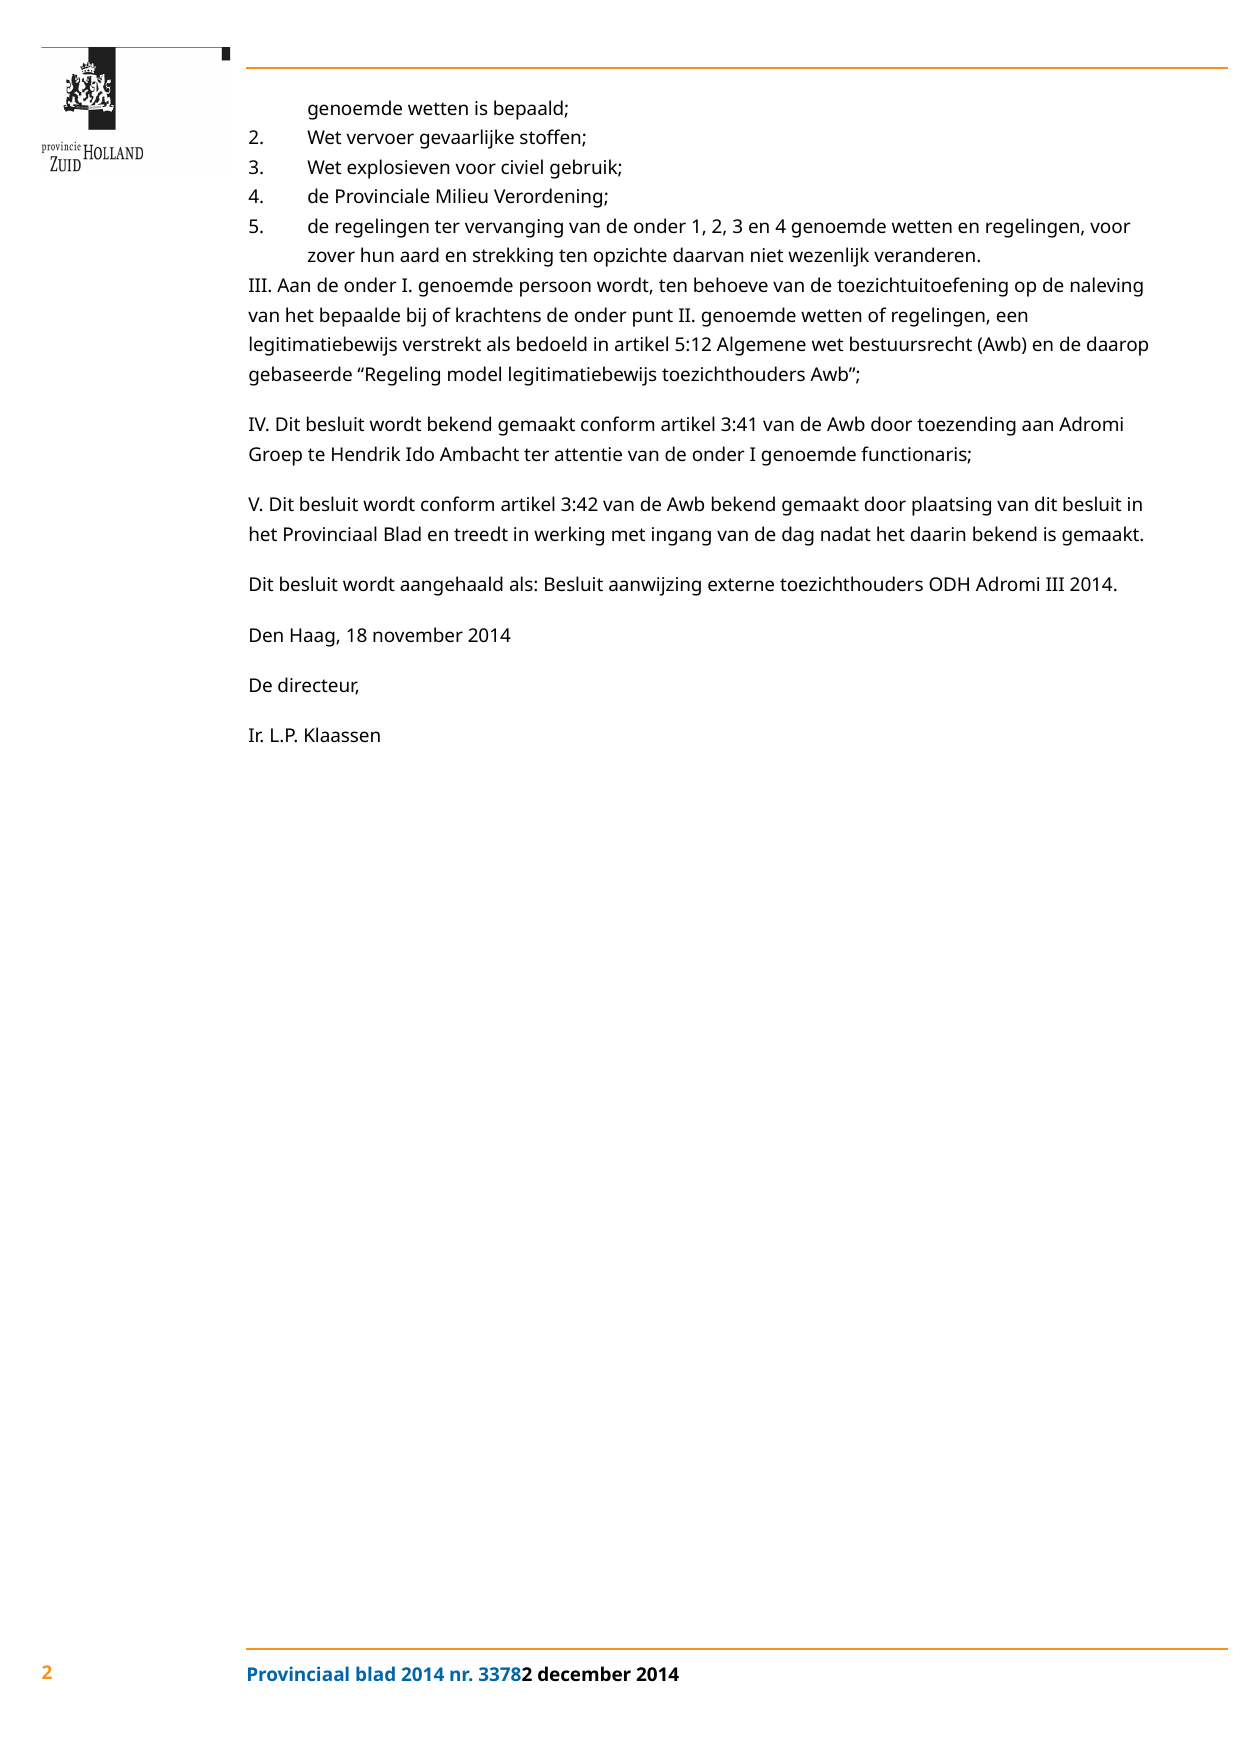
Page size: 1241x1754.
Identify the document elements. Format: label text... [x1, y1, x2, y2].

list Wet explosieven voor civiel gebruik; [248, 154, 1152, 180]
text De directeur, [248, 672, 1152, 698]
text Dit besluit wordt aangehaald als: Besluit aanwijzing externe toezichthouders ODH Adromi III 2014. [248, 571, 1152, 597]
list genoemde wetten is bepaald; [248, 95, 1152, 121]
text V. Dit besluit wordt conform artikel 3:42 van de Awb bekend gemaakt door plaatsing van dit besluit in het Provinciaal Blad en treedt in werking met ingang van de dag nadat het daarin bekend is gemaakt. [248, 491, 1152, 547]
text Ir. L.P. Klaassen [248, 723, 1152, 748]
text IV. Dit besluit wordt bekend gemaakt conform artikel 3:41 van de Awb door toezending aan Adromi Groep te Hendrik Ido Ambacht ter attentie van de onder I genoemde functionaris; [248, 411, 1152, 467]
list de regelingen ter vervanging van de onder 1, 2, 3 en 4 genoemde wetten en regelingen, voor zover hun aard en strekking ten opzichte daarvan niet wezenlijk veranderen. [248, 213, 1152, 268]
list Wet vervoer gevaarlijke stoffen; [248, 124, 1152, 150]
picture [41, 47, 231, 172]
list de Provinciale Milieu Verordening; [248, 183, 1152, 209]
text III. Aan de onder I. genoemde persoon wordt, ten behoeve van de toezichtuitoefening op de naleving van het bepaalde bij of krachtens de onder punt II. genoemde wetten of regelingen, een legitimatiebewijs verstrekt als bedoeld in artikel 5:12 Algemene wet bestuursrecht (Awb) en de daarop gebaseerde “Regeling model legitimatiebewijs toezichthouders Awb”; [248, 272, 1152, 387]
text Den Haag, 18 november 2014 [248, 622, 1152, 648]
